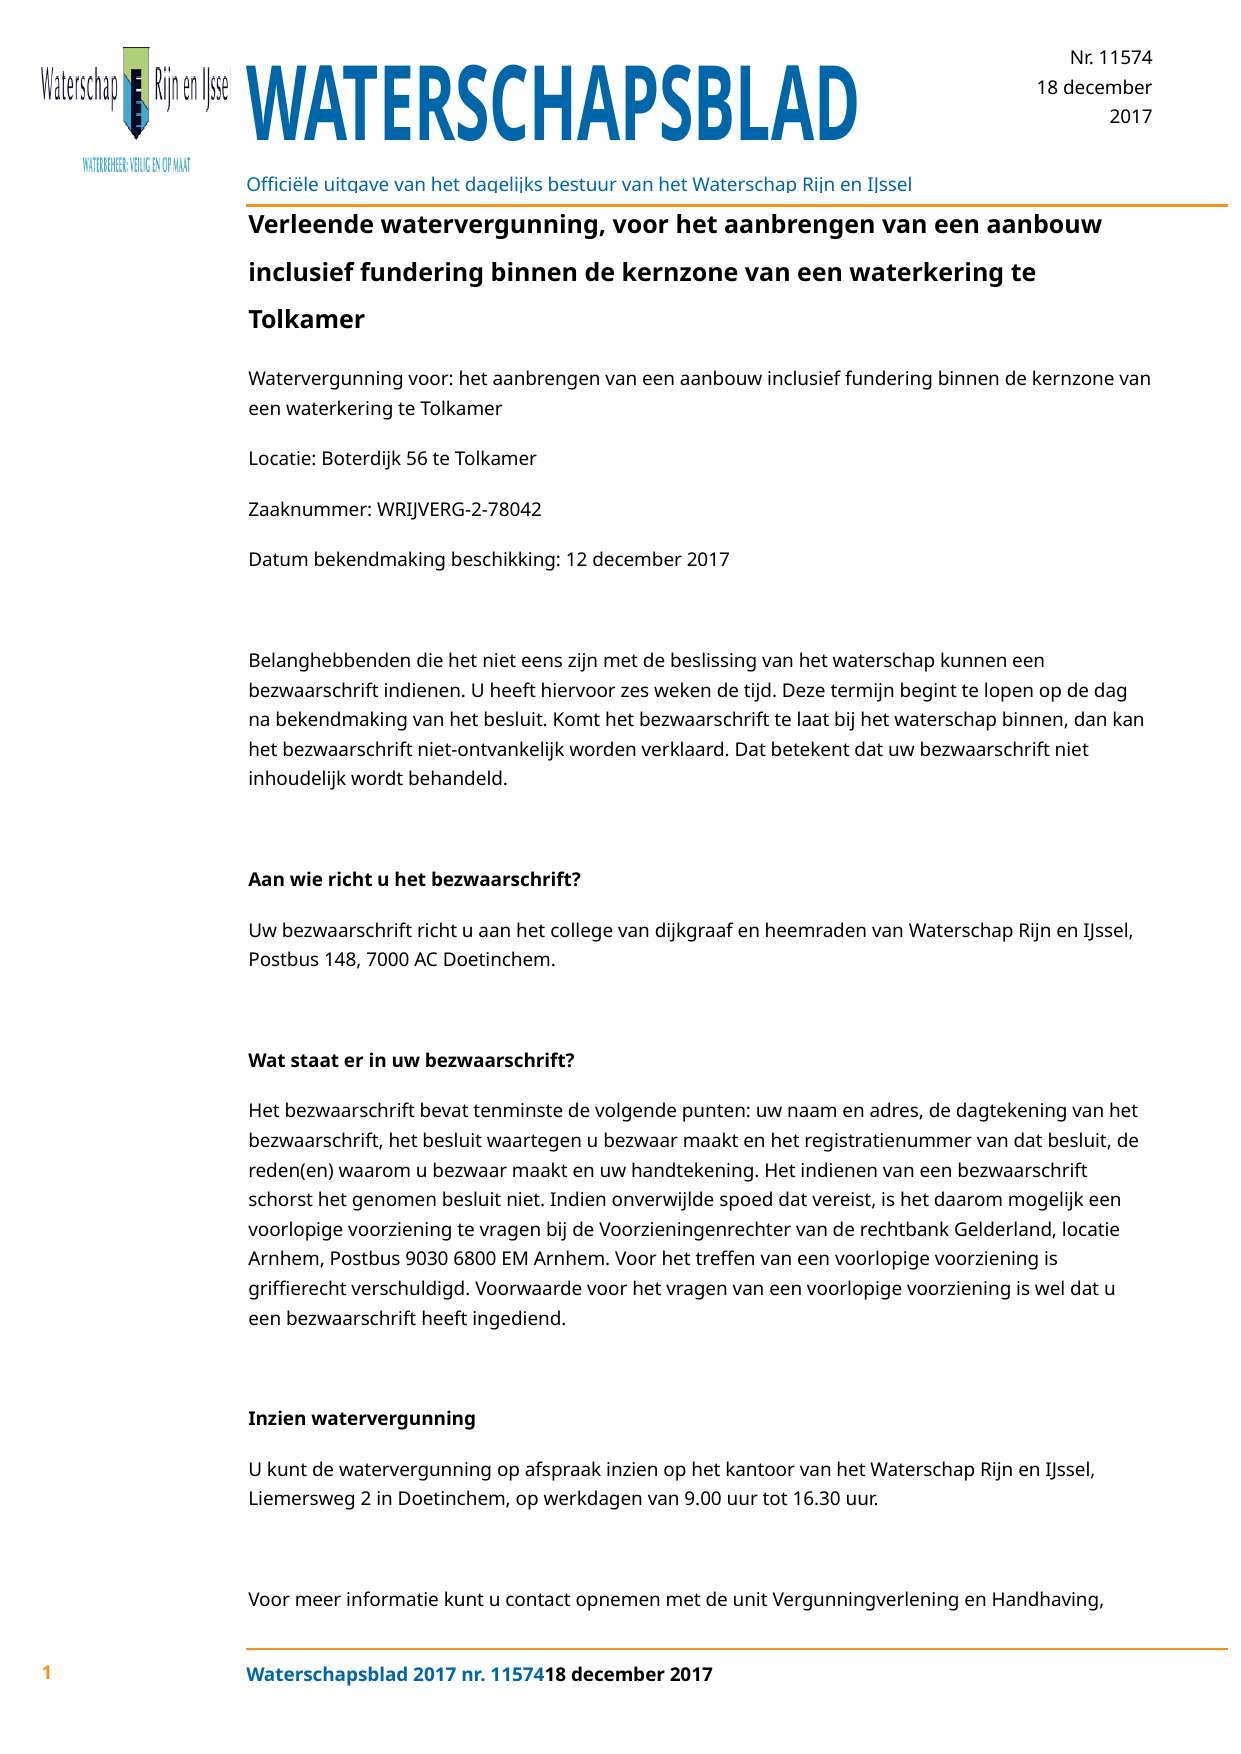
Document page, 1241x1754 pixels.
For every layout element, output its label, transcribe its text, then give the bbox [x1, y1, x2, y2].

text Datum bekendmaking beschikking: 12 december 2017 [248, 546, 1152, 572]
text Watervergunning voor: het aanbrengen van een aanbouw inclusief fundering binnen de kernzone van een waterkering te Tolkamer [248, 366, 1152, 421]
text Locatie: Boterdijk 56 te Tolkamer [248, 446, 1152, 471]
picture [41, 47, 231, 172]
text Voor meer informatie kunt u contact opnemen met de unit Vergunningverlening en Handhaving, [248, 1586, 1152, 1612]
text Uw bezwaarschrift richt u aan het college van dijkgraaf en heemraden van Waterschap Rijn en IJssel, Postbus 148, 7000 AC Doetinchem. [248, 917, 1152, 972]
text Wat staat er in uw bezwaarschrift? [248, 1047, 1152, 1073]
text Belanghebbenden die het niet eens zijn met de beslissing van het waterschap kunnen een bezwaarschrift indienen. U heeft hiervoor zes weken de tijd. Deze termijn begint te lopen op de dag na bekendmaking van het besluit. Komt het bezwaarschrift te laat bij het waterschap binnen, dan kan het bezwaarschrift niet-ontvankelijk worden verklaard. Dat betekent dat uw bezwaarschrift niet inhoudelijk wordt behandeld. [248, 647, 1152, 791]
text Zaaknummer: WRIJVERG-2-78042 [248, 496, 1152, 522]
text Aan wie richt u het bezwaarschrift? [248, 866, 1152, 892]
text U kunt de watervergunning op afspraak inzien op het kantoor van het Waterschap Rijn en IJssel, Liemersweg 2 in Doetinchem, op werkdagen van 9.00 uur tot 16.30 uur. [248, 1456, 1152, 1511]
text Verleende watervergunning, voor het aanbrengen van een aanbouw inclusief fundering binnen de kernzone van een waterkering te Tolkamer [248, 207, 1152, 336]
text Het bezwaarschrift bevat tenminste de volgende punten: uw naam en adres, de dagtekening van het bezwaarschrift, het besluit waartegen u bezwaar maakt en het registratienummer van dat besluit, de reden(en) waarom u bezwaar maakt en uw handtekening. Het indienen van een bezwaarschrift schorst het genomen besluit niet. Indien onverwijlde spoed dat vereist, is het daarom mogelijk een voorlopige voorziening te vragen bij de Voorzieningenrechter van de rechtbank Gelderland, locatie Arnhem, Postbus 9030 6800 EM Arnhem. Voor het treffen van een voorlopige voorziening is griffierecht verschuldigd. Voorwaarde voor het vragen van een voorlopige voorziening is wel dat u een bezwaarschrift heeft ingediend. [248, 1098, 1152, 1330]
text Inzien watervergunning [248, 1406, 1152, 1431]
